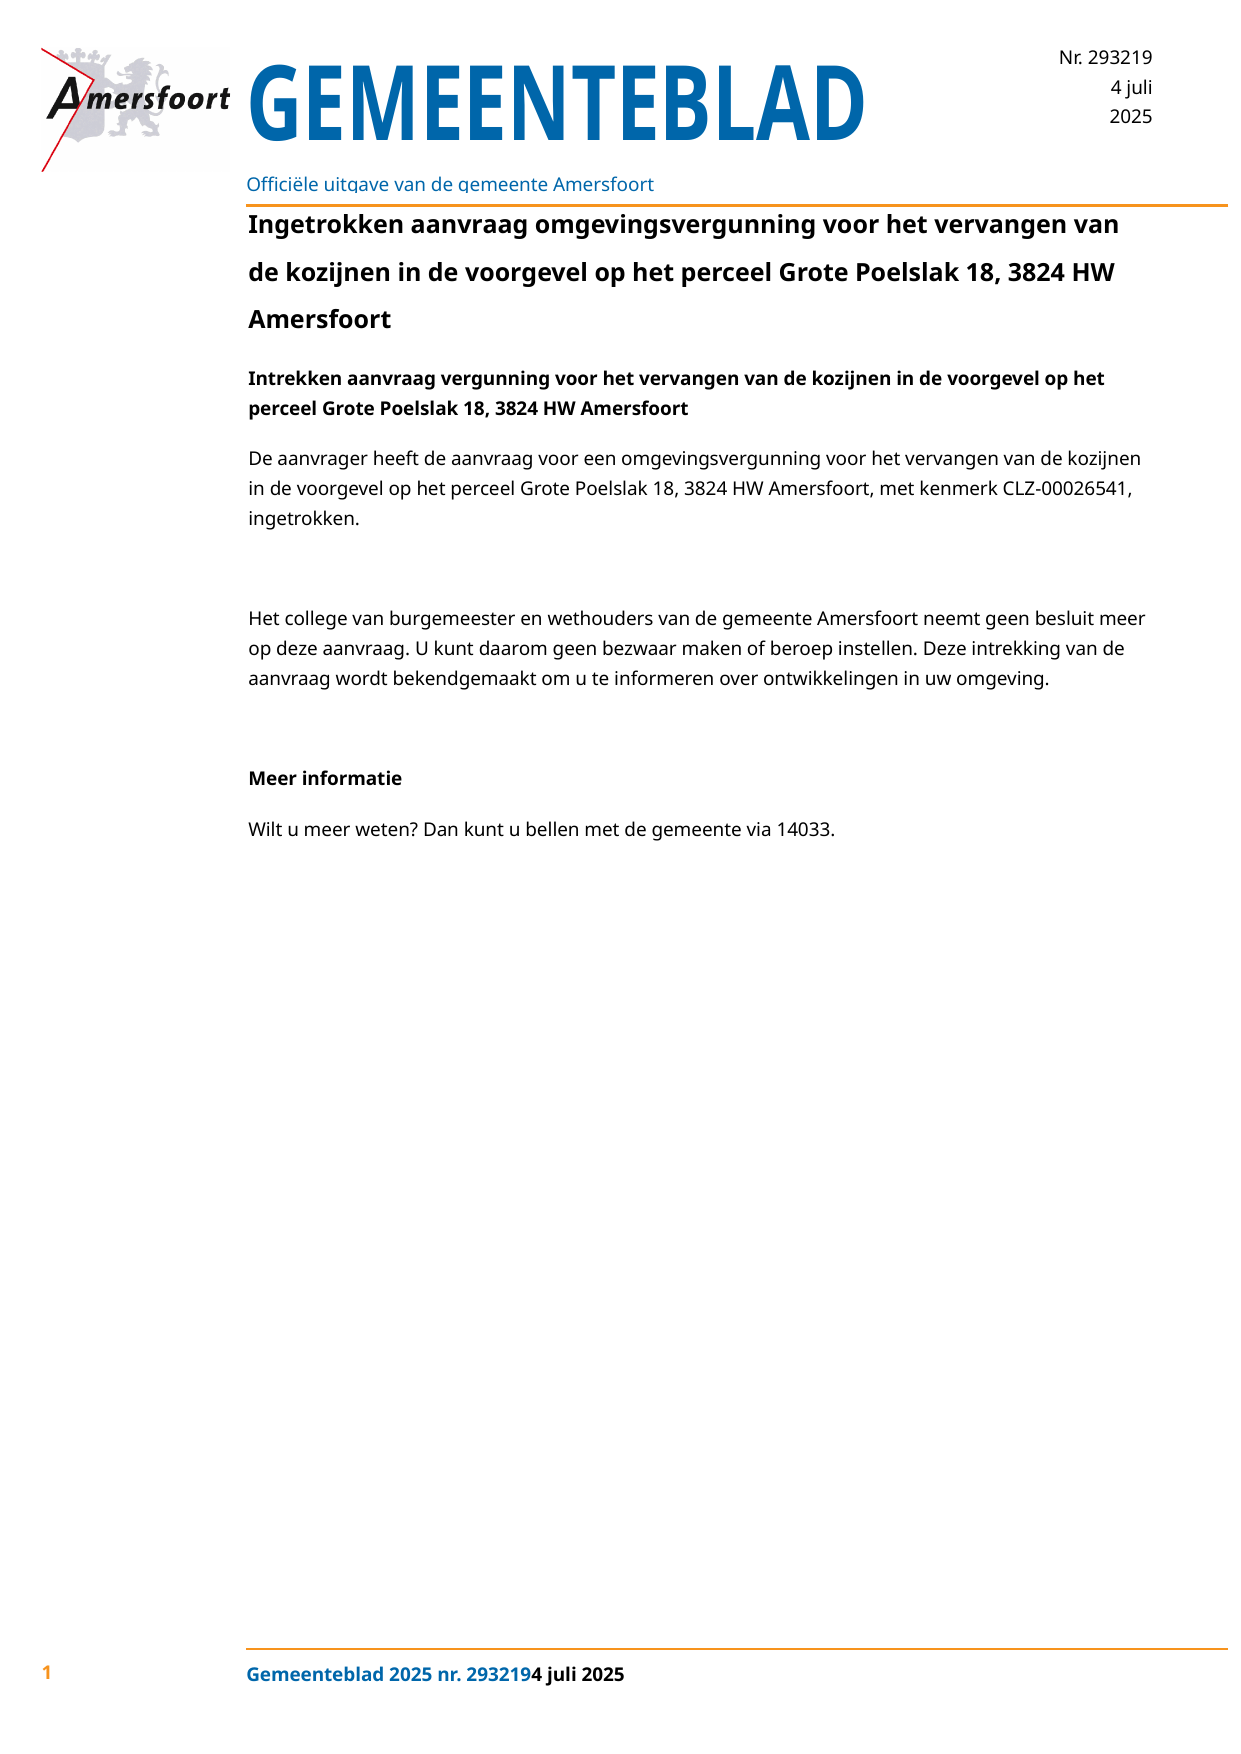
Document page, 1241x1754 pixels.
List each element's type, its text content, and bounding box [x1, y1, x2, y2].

text Intrekken aanvraag vergunning voor het vervangen van de kozijnen in de voorgevel op het perceel Grote Poelslak 18, 3824 HW Amersfoort [248, 366, 1152, 421]
text Het college van burgemeester en wethouders van de gemeente Amersfoort neemt geen besluit meer op deze aanvraag. U kunt daarom geen bezwaar maken of beroep instellen. Deze intrekking van de aanvraag wordt bekendgemaakt om u te informeren over ontwikkelingen in uw omgeving. [248, 606, 1152, 690]
text Meer informatie [248, 766, 1152, 791]
text De aanvrager heeft de aanvraag voor een omgevingsvergunning voor het vervangen van de kozijnen in de voorgevel op het perceel Grote Poelslak 18, 3824 HW Amersfoort, met kenmerk CLZ-00026541, ingetrokken. [248, 446, 1152, 530]
text Ingetrokken aanvraag omgevingsvergunning voor het vervangen van de kozijnen in de voorgevel op het perceel Grote Poelslak 18, 3824 HW Amersfoort [248, 207, 1152, 336]
picture [41, 47, 231, 172]
text Wilt u meer weten? Dan kunt u bellen met de gemeente via 14033. [248, 816, 1152, 842]
